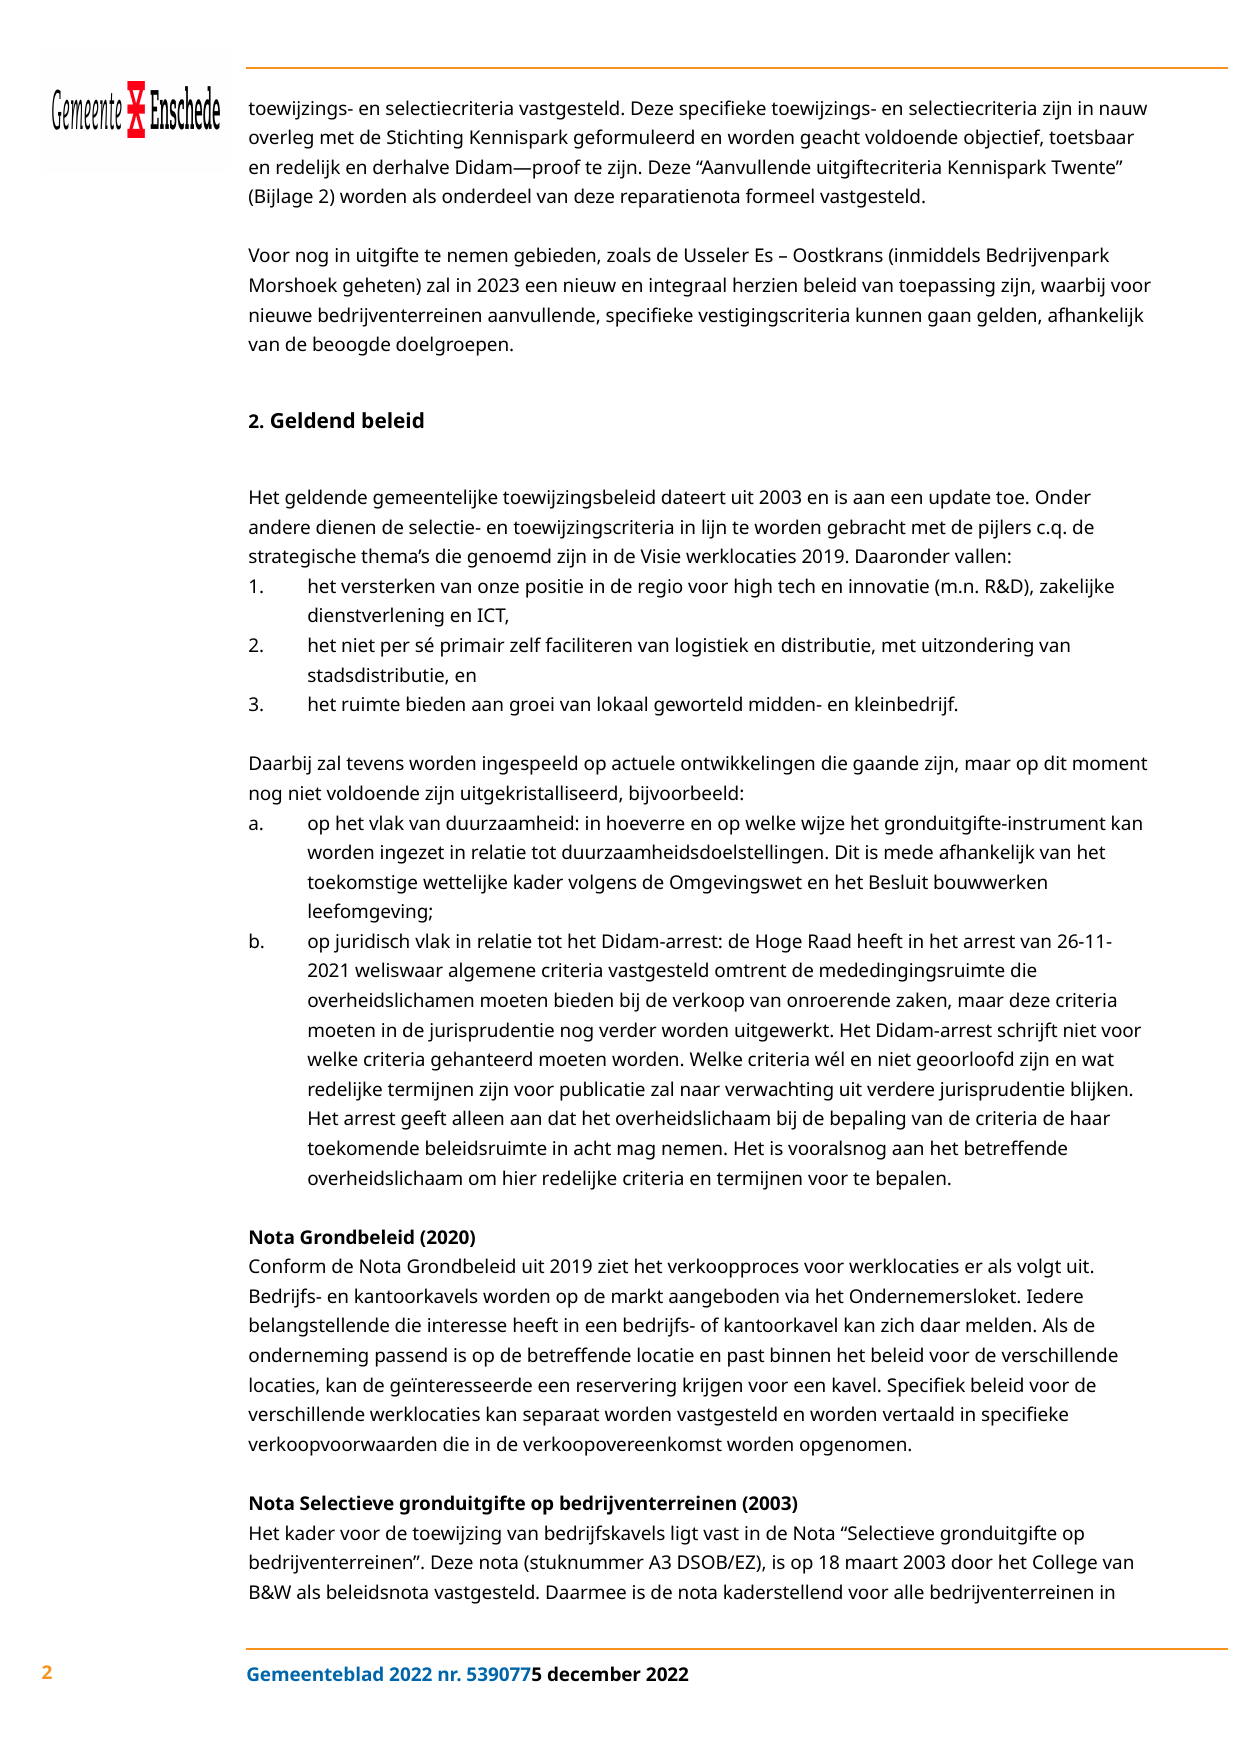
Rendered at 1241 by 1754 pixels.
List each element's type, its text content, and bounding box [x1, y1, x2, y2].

list op juridisch vlak in relatie tot het Didam-arrest: de Hoge Raad heeft in het arrest van 26-11-2021 weliswaar algemene criteria vastgesteld omtrent de mededingingsruimte die overheidslichamen moeten bieden bij de verkoop van onroerende zaken, maar deze criteria moeten in de jurisprudentie nog verder worden uitgewerkt. Het Didam-arrest schrijft niet voor welke criteria gehanteerd moeten worden. Welke criteria wél en niet geoorloofd zijn en wat redelijke termijnen zijn voor publicatie zal naar verwachting uit verdere jurisprudentie blijken. Het arrest geeft alleen aan dat het overheidslichaam bij de bepaling van de criteria de haar toekomende beleidsruimte in acht mag nemen. Het is vooralsnog aan het betreffende overheidslichaam om hier redelijke criteria en termijnen voor te bepalen. [248, 928, 1152, 1191]
text toewijzings- en selectiecriteria vastgesteld. Deze specifieke toewijzings- en selectiecriteria zijn in nauw overleg met de Stichting Kennispark geformuleerd en worden geacht voldoende objectief, toetsbaar en redelijk en derhalve Didam—proof te zijn. Deze “Aanvullende uitgiftecriteria Kennispark Twente” (Bijlage 2) worden als onderdeel van deze reparatienota formeel vastgesteld. [248, 95, 1152, 209]
text Nota Selectieve gronduitgifte op bedrijventerreinen (2003) [248, 1490, 1152, 1516]
text Voor nog in uitgifte te nemen gebieden, zoals de Usseler Es – Oostkrans (inmiddels Bedrijvenpark Morshoek geheten) zal in 2023 een nieuw en integraal herzien beleid van toepassing zijn, waarbij voor nieuwe bedrijventerreinen aanvullende, specifieke vestigingscriteria kunnen gaan gelden, afhankelijk van de beoogde doelgroepen. [248, 243, 1152, 357]
text Het geldende gemeentelijke toewijzingsbeleid dateert uit 2003 en is aan een update toe. Onder andere dienen de selectie- en toewijzingscriteria in lijn te worden gebracht met de pijlers c.q. de strategische thema’s die genoemd zijn in de Visie werklocaties 2019. Daaronder vallen: [248, 484, 1152, 569]
list op het vlak van duurzaamheid: in hoeverre en op welke wijze het gronduitgifte-instrument kan worden ingezet in relatie tot duurzaamheidsdoelstellingen. Dit is mede afhankelijk van het toekomstige wettelijke kader volgens de Omgevingswet en het Besluit bouwwerken leefomgeving; [248, 810, 1152, 924]
text Nota Grondbeleid (2020) [248, 1224, 1152, 1250]
list het ruimte bieden aan groei van lokaal geworteld midden- en kleinbedrijf. [248, 691, 1152, 717]
text Het kader voor de toewijzing van bedrijfskavels ligt vast in de Nota “Selectieve gronduitgifte op bedrijventerreinen”. Deze nota (stuknummer A3 DSOB/EZ), is op 18 maart 2003 door het College van B&W als beleidsnota vastgesteld. Daarmee is de nota kaderstellend voor alle bedrijventerreinen in [248, 1520, 1152, 1605]
list het versterken van onze positie in de regio voor high tech en innovatie (m.n. R&D), zakelijke dienstverlening en ICT, [248, 573, 1152, 628]
text Daarbij zal tevens worden ingespeeld op actuele ontwikkelingen die gaande zijn, maar op dit moment nog niet voldoende zijn uitgekristalliseerd, bijvoorbeeld: [248, 751, 1152, 806]
picture [41, 47, 231, 172]
text Conform de Nota Grondbeleid uit 2019 ziet het verkoopproces voor werklocaties er als volgt uit. Bedrijfs- en kantoorkavels worden op de markt aangeboden via het Ondernemersloket. Iedere belangstellende die interesse heeft in een bedrijfs- of kantoorkavel kan zich daar melden. Als de onderneming passend is op de betreffende locatie en past binnen het beleid voor de verschillende locaties, kan de geïnteresseerde een reservering krijgen voor een kavel. Specifiek beleid voor de verschillende werklocaties kan separaat worden vastgesteld en worden vertaald in specifieke verkoopvoorwaarden die in de verkoopovereenkomst worden opgenomen. [248, 1253, 1152, 1457]
list het niet per sé primair zelf faciliteren van logistiek en distributie, met uitzondering van stadsdistributie, en [248, 632, 1152, 688]
text 2. Geldend beleid [248, 407, 1152, 435]
